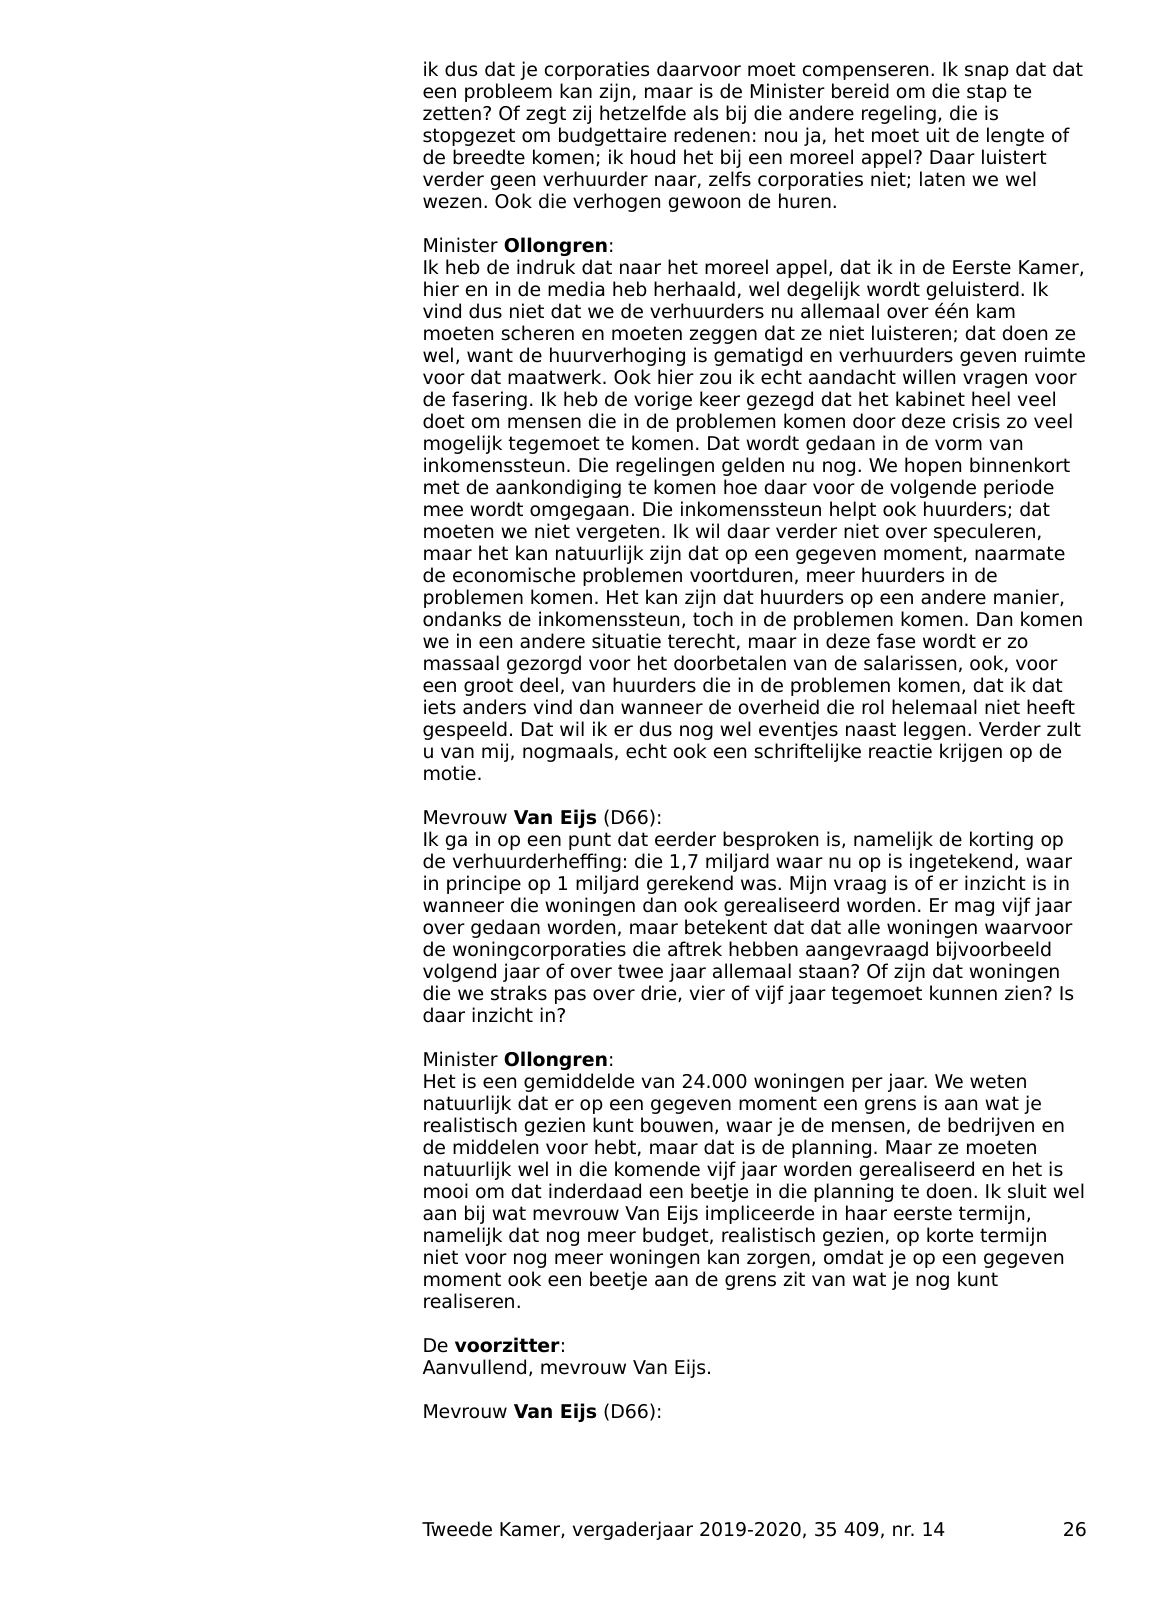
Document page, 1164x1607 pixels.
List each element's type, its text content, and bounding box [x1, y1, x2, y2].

text ik dus dat je corporaties daarvoor moet compenseren. Ik snap dat dat een probleem kan zijn, maar is de Minister bereid om die stap te zetten? Of zegt zij hetzelfde als bij die andere regeling, die is stopgezet om budgettaire redenen: nou ja, het moet uit de lengte of de breedte komen; ik houd het bij een moreel appel? Daar luistert verder geen verhuurder naar, zelfs corporaties niet; laten we wel wezen. Ook die verhogen gewoon de huren. [422, 59, 1087, 213]
text Minister Ollongren: [422, 235, 1087, 257]
text Ik ga in op een punt dat eerder besproken is, namelijk de korting op de verhuurderheffing: die 1,7 miljard waar nu op is ingetekend, waar in principe op 1 miljard gerekend was. Mijn vraag is of er inzicht is in wanneer die woningen dan ook gerealiseerd worden. Er mag vijf jaar over gedaan worden, maar betekent dat dat alle woningen waarvoor de woningcorporaties die aftrek hebben aangevraagd bijvoorbeeld volgend jaar of over twee jaar allemaal staan? Of zijn dat woningen die we straks pas over drie, vier of vijf jaar tegemoet kunnen zien? Is daar inzicht in? [422, 829, 1087, 1027]
text Mevrouw Van Eijs (D66): [422, 807, 1087, 829]
text De voorzitter: [422, 1335, 1087, 1357]
text Het is een gemiddelde van 24.000 woningen per jaar. We weten natuurlijk dat er op een gegeven moment een grens is aan wat je realistisch gezien kunt bouwen, waar je de mensen, de bedrijven en de middelen voor hebt, maar dat is de planning. Maar ze moeten natuurlijk wel in die komende vijf jaar worden gerealiseerd en het is mooi om dat inderdaad een beetje in die planning te doen. Ik sluit wel aan bij wat mevrouw Van Eijs impliceerde in haar eerste termijn, namelijk dat nog meer budget, realistisch gezien, op korte termijn niet voor nog meer woningen kan zorgen, omdat je op een gegeven moment ook een beetje aan de grens zit van wat je nog kunt realiseren. [422, 1071, 1087, 1312]
text Ik heb de indruk dat naar het moreel appel, dat ik in de Eerste Kamer, hier en in de media heb herhaald, wel degelijk wordt geluisterd. Ik vind dus niet dat we de verhuurders nu allemaal over één kam moeten scheren en moeten zeggen dat ze niet luisteren; dat doen ze wel, want de huurverhoging is gematigd en verhuurders geven ruimte voor dat maatwerk. Ook hier zou ik echt aandacht willen vragen voor de fasering. Ik heb de vorige keer gezegd dat het kabinet heel veel doet om mensen die in de problemen komen door deze crisis zo veel mogelijk tegemoet te komen. Dat wordt gedaan in de vorm van inkomenssteun. Die regelingen gelden nu nog. We hopen binnenkort met de aankondiging te komen hoe daar voor de volgende periode mee wordt omgegaan. Die inkomenssteun helpt ook huurders; dat moeten we niet vergeten. Ik wil daar verder niet over speculeren, maar het kan natuurlijk zijn dat op een gegeven moment, naarmate de economische problemen voortduren, meer huurders in de problemen komen. Het kan zijn dat huurders op een andere manier, ondanks de inkomenssteun, toch in de problemen komen. Dan komen we in een andere situatie terecht, maar in deze fase wordt er zo massaal gezorgd voor het doorbetalen van de salarissen, ook, voor een groot deel, van huurders die in de problemen komen, dat ik dat iets anders vind dan wanneer de overheid die rol helemaal niet heeft gespeeld. Dat wil ik er dus nog wel eventjes naast leggen. Verder zult u van mij, nogmaals, echt ook een schriftelijke reactie krijgen op de motie. [422, 257, 1087, 784]
text Aanvullend, mevrouw Van Eijs. [422, 1357, 1087, 1379]
text Mevrouw Van Eijs (D66): [422, 1401, 1087, 1423]
text Minister Ollongren: [422, 1049, 1087, 1071]
